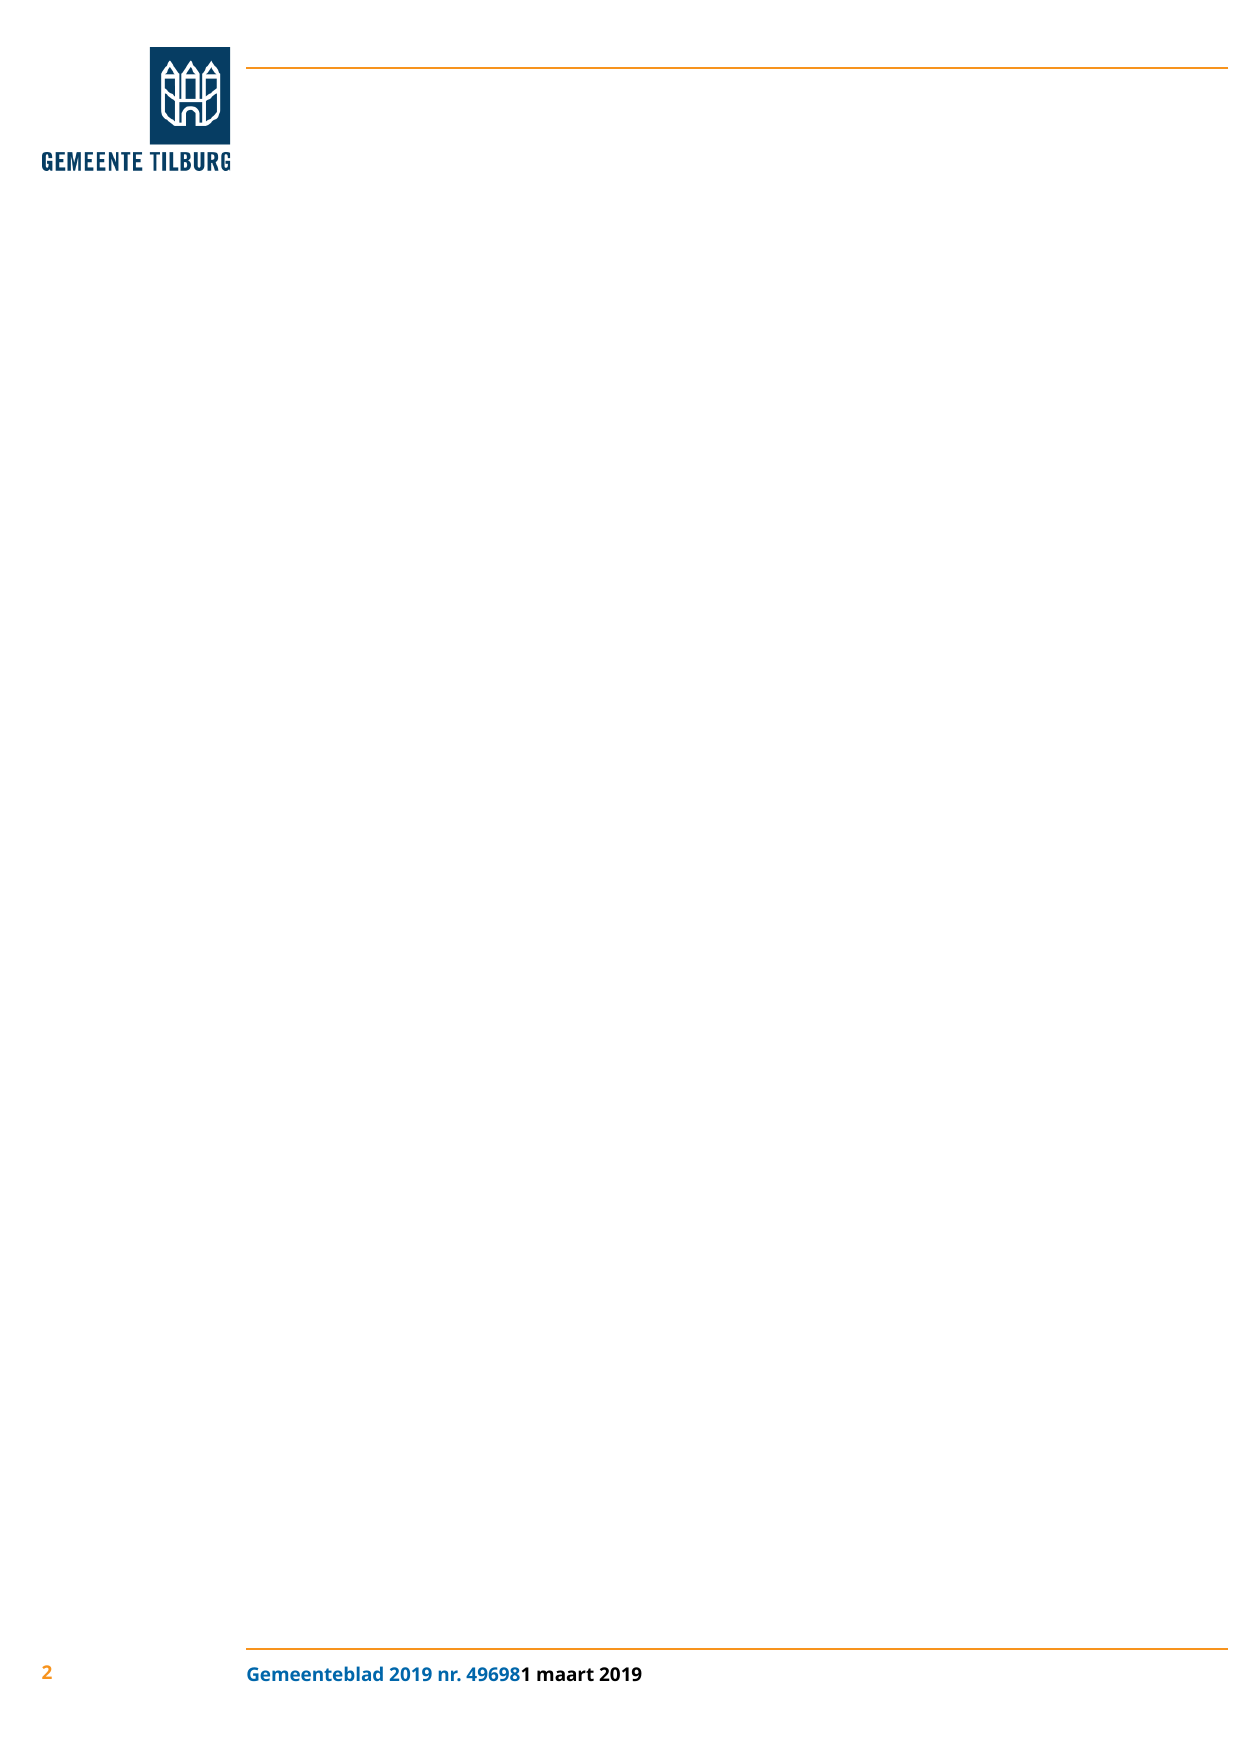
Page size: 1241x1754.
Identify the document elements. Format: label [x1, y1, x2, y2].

picture [41, 47, 231, 172]
